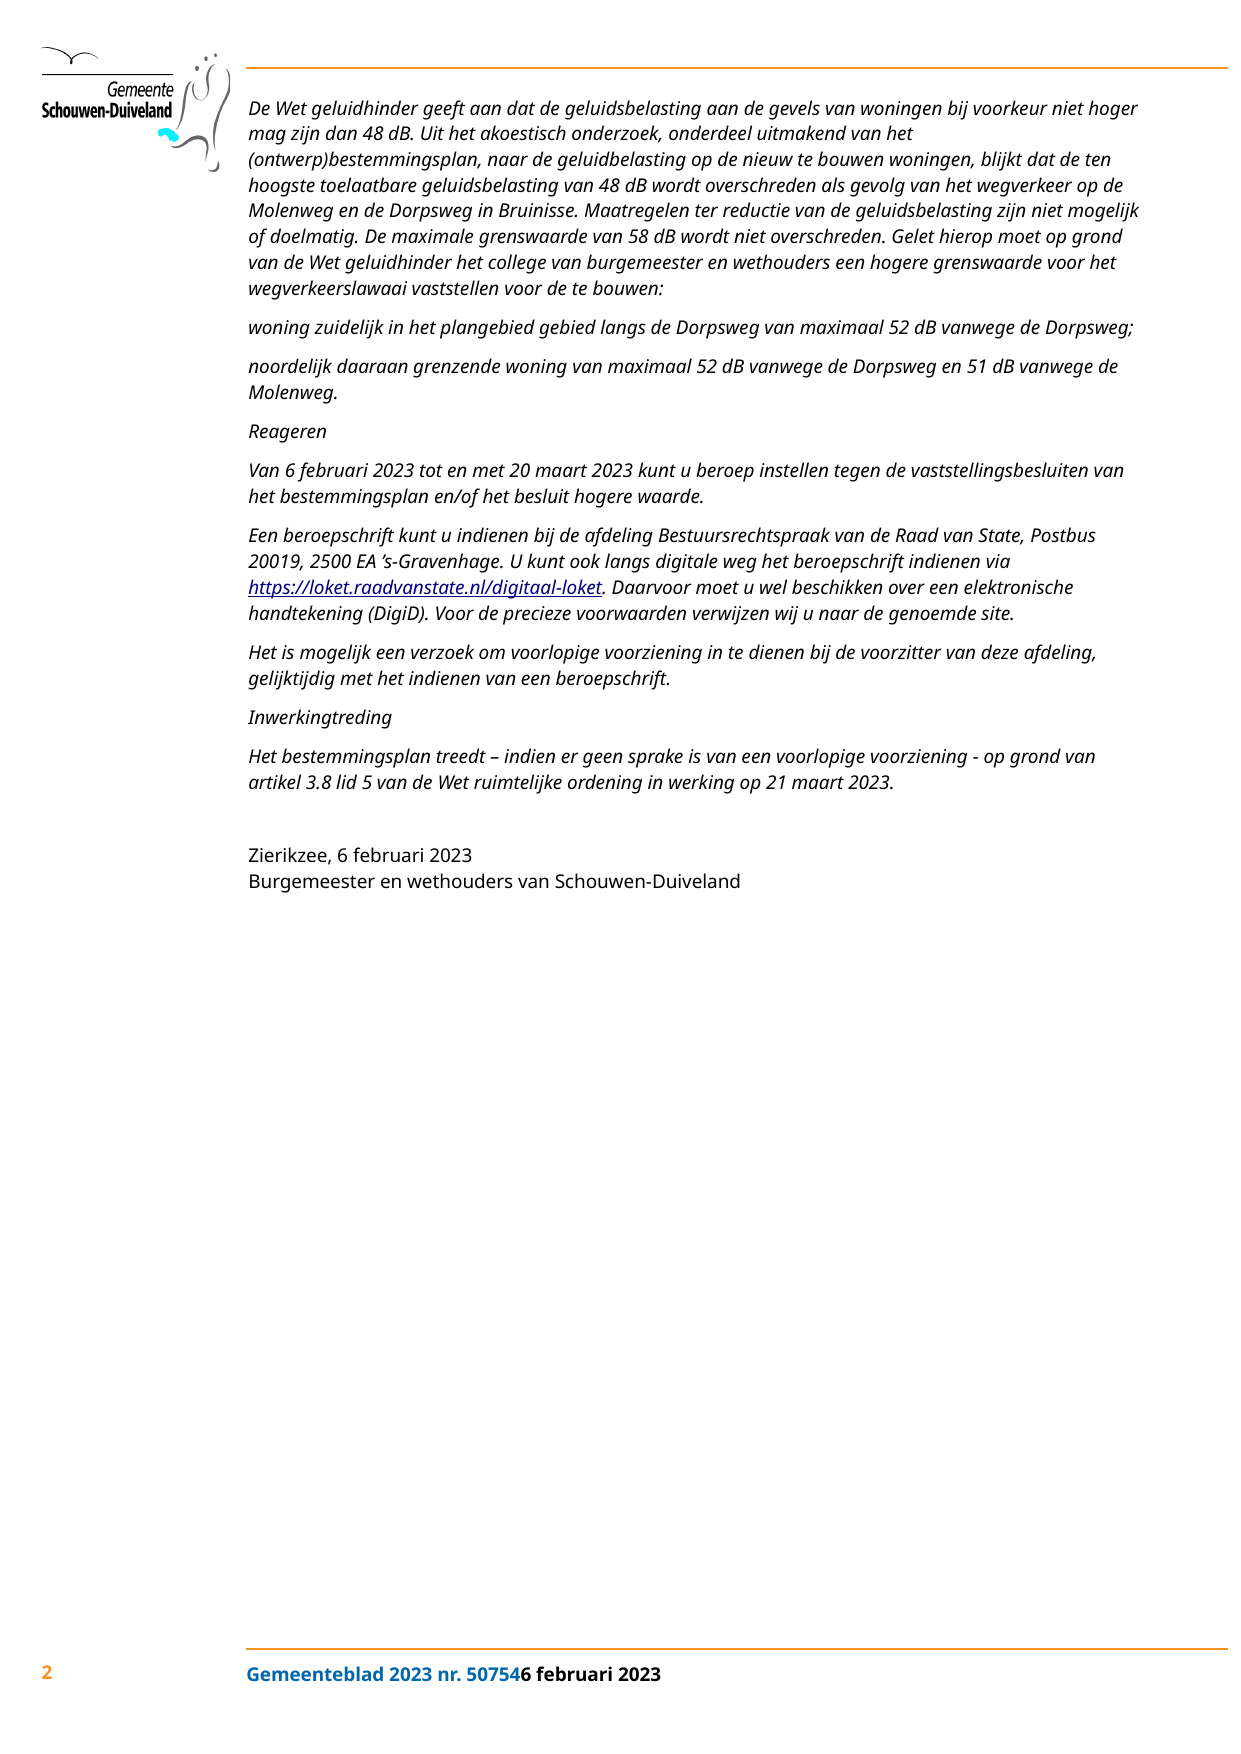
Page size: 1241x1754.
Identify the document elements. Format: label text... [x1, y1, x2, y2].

text noordelijk daaraan grenzende woning van maximaal 52 dB vanwege de Dorpsweg en 51 dB vanwege de Molenweg. [248, 353, 1152, 405]
text Van 6 februari 2023 tot en met 20 maart 2023 kunt u beroep instellen tegen de vaststellingsbesluiten van het bestemmingsplan en/of het besluit hogere waarde. [248, 458, 1152, 509]
text Het bestemmingsplan treedt – indien er geen sprake is van een voorlopige voorziening - op grond van artikel 3.8 lid 5 van de Wet ruimtelijke ordening in werking op 21 maart 2023. [248, 743, 1152, 795]
picture [41, 47, 231, 172]
text Burgemeester en wethouders van Schouwen-Duiveland [248, 868, 1152, 894]
text Inwerkingtreding [248, 704, 1152, 730]
text Het is mogelijk een verzoek om voorlopige voorziening in te dienen bij de voorzitter van deze afdeling, gelijktijdig met het indienen van een beroepschrift. [248, 639, 1152, 691]
text Reageren [248, 418, 1152, 444]
text Zierikzee, 6 februari 2023 [248, 843, 1152, 868]
text woning zuidelijk in het plangebied gebied langs de Dorpsweg van maximaal 52 dB vanwege de Dorpsweg; [248, 314, 1152, 340]
text Een beroepschrift kunt u indienen bij de afdeling Bestuursrechtspraak van de Raad van State, Postbus 20019, 2500 EA ’s-Gravenhage. U kunt ook langs digitale weg het beroepschrift indienen via https://loket.raadvanstate.nl/digitaal-loket. Daarvoor moet u wel beschikken over een elektronische handtekening (DigiD). Voor de precieze voorwaarden verwijzen wij u naar de genoemde site. [248, 523, 1152, 626]
text De Wet geluidhinder geeft aan dat de geluidsbelasting aan de gevels van woningen bij voorkeur niet hoger mag zijn dan 48 dB. Uit het akoestisch onderzoek, onderdeel uitmakend van het (ontwerp)bestemmingsplan, naar de geluidbelasting op de nieuw te bouwen woningen, blijkt dat de ten hoogste toelaatbare geluidsbelasting van 48 dB wordt overschreden als gevolg van het wegverkeer op de Molenweg en de Dorpsweg in Bruinisse. Maatregelen ter reductie van de geluidsbelasting zijn niet mogelijk of doelmatig. De maximale grenswaarde van 58 dB wordt niet overschreden. Gelet hierop moet op grond van de Wet geluidhinder het college van burgemeester en wethouders een hogere grenswaarde voor het wegverkeerslawaai vaststellen voor de te bouwen: [248, 95, 1152, 301]
